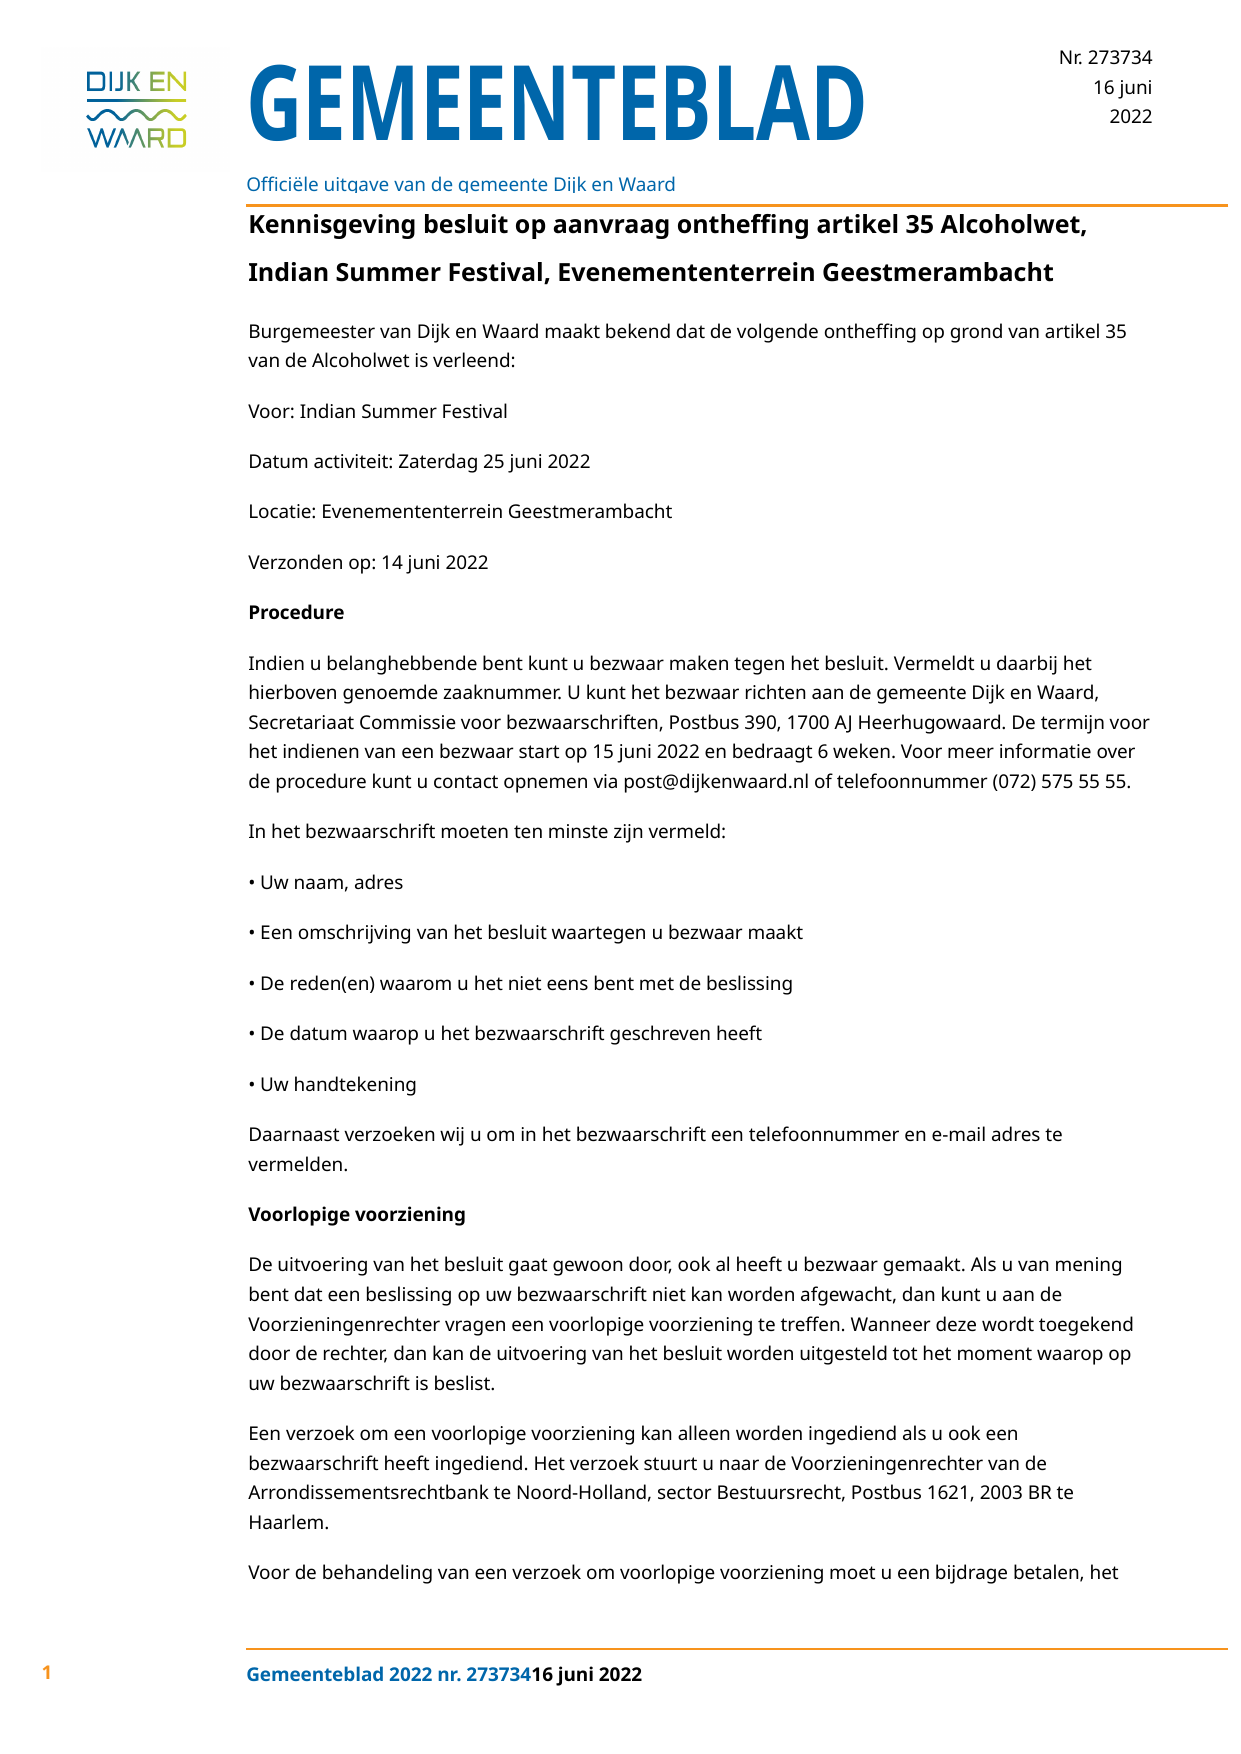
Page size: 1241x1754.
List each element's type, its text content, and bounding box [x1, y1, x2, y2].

text Indien u belanghebbende bent kunt u bezwaar maken tegen het besluit. Vermeldt u daarbij het hierboven genoemde zaaknummer. U kunt het bezwaar richten aan de gemeente Dijk en Waard, Secretariaat Commissie voor bezwaarschriften, Postbus 390, 1700 AJ Heerhugowaard. De termijn voor het indienen van een bezwaar start op 15 juni 2022 en bedraagt 6 weken. Voor meer informatie over de procedure kunt u contact opnemen via post@dijkenwaard.nl of telefoonnummer (072) 575 55 55. [248, 650, 1152, 794]
text Voor de behandeling van een verzoek om voorlopige voorziening moet u een bijdrage betalen, het [248, 1559, 1152, 1585]
text Locatie: Evenemententerrein Geestmerambacht [248, 499, 1152, 524]
text Daarnaast verzoeken wij u om in het bezwaarschrift een telefoonnummer en e-mail adres te vermelden. [248, 1121, 1152, 1177]
text Verzonden op: 14 juni 2022 [248, 549, 1152, 575]
picture [41, 47, 231, 172]
text • De reden(en) waarom u het niet eens bent met de beslissing [248, 970, 1152, 996]
text In het bezwaarschrift moeten ten minste zijn vermeld: [248, 819, 1152, 844]
text • Uw handtekening [248, 1071, 1152, 1097]
text Kennisgeving besluit op aanvraag ontheffing artikel 35 Alcoholwet, Indian Summer Festival, Evenemententerrein Geestmerambacht [248, 207, 1152, 288]
text Burgemeester van Dijk en Waard maakt bekend dat de volgende ontheffing op grond van artikel 35 van de Alcoholwet is verleend: [248, 318, 1152, 373]
text De uitvoering van het besluit gaat gewoon door, ook al heeft u bezwaar gemaakt. Als u van mening bent dat een beslissing op uw bezwaarschrift niet kan worden afgewacht, dan kunt u aan de Voorzieningenrechter vragen een voorlopige voorziening te treffen. Wanneer deze wordt toegekend door de rechter, dan kan de uitvoering van het besluit worden uitgesteld tot het moment waarop op uw bezwaarschrift is beslist. [248, 1252, 1152, 1396]
text • Uw naam, adres [248, 869, 1152, 895]
text Voor: Indian Summer Festival [248, 398, 1152, 424]
text Een verzoek om een voorlopige voorziening kan alleen worden ingediend als u ook een bezwaarschrift heeft ingediend. Het verzoek stuurt u naar de Voorzieningenrechter van de Arrondissementsrechtbank te Noord-Holland, sector Bestuursrecht, Postbus 1621, 2003 BR te Haarlem. [248, 1420, 1152, 1535]
text • Een omschrijving van het besluit waartegen u bezwaar maakt [248, 919, 1152, 945]
text Voorlopige voorziening [248, 1201, 1152, 1227]
text Datum activiteit: Zaterdag 25 juni 2022 [248, 448, 1152, 474]
text Procedure [248, 599, 1152, 625]
text • De datum waarop u het bezwaarschrift geschreven heeft [248, 1020, 1152, 1046]
